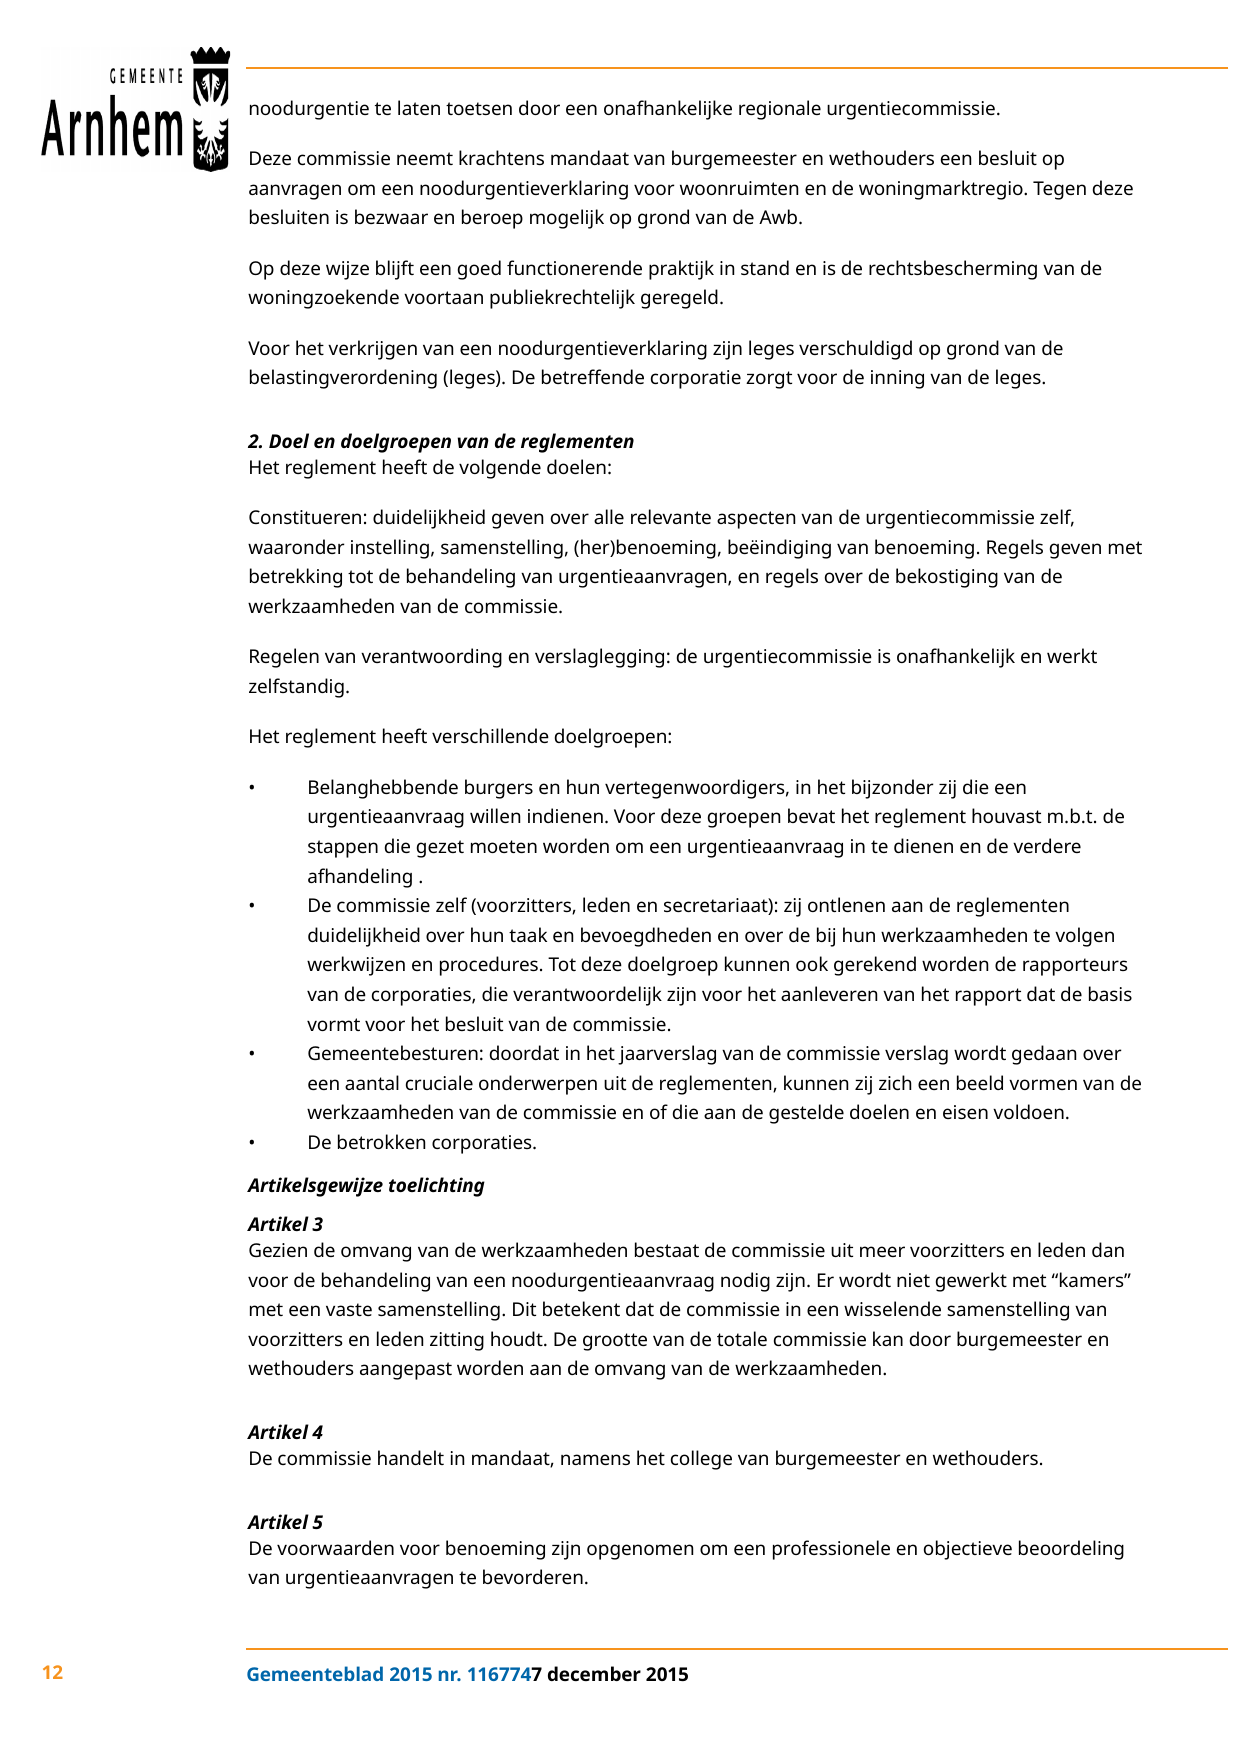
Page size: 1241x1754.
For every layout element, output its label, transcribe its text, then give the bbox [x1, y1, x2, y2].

text Artikel 3 [248, 1211, 1152, 1237]
text Op deze wijze blijft een goed functionerende praktijk in stand en is de rechtsbescherming van de woningzoekende voortaan publiekrechtelijk geregeld. [248, 255, 1152, 310]
text Gezien de omvang van de werkzaamheden bestaat de commissie uit meer voorzitters en leden dan voor de behandeling van een noodurgentieaanvraag nodig zijn. Er wordt niet gewerkt met “kamers” met een vaste samenstelling. Dit betekent dat de commissie in een wisselende samenstelling van voorzitters en leden zitting houdt. De grootte van de totale commissie kan door burgemeester en wethouders aangepast worden aan de omvang van de werkzaamheden. [248, 1237, 1152, 1381]
text Deze commissie neemt krachtens mandaat van burgemeester en wethouders een besluit op aanvragen om een noodurgentieverklaring voor woonruimten en de woningmarktregio. Tegen deze besluiten is bezwaar en beroep mogelijk op grond van de Awb. [248, 145, 1152, 230]
text Constitueren: duidelijkheid geven over alle relevante aspecten van de urgentiecommissie zelf, waaronder instelling, samenstelling, (her)benoeming, beëindiging van benoeming. Regels geven met betrekking tot de behandeling van urgentieaanvragen, en regels over de bekostiging van de werkzaamheden van de commissie. [248, 504, 1152, 619]
list De commissie zelf (voorzitters, leden en secretariaat): zij ontlenen aan de reglementen duidelijkheid over hun taak en bevoegdheden en over de bij hun werkzaamheden te volgen werkwijzen en procedures. Tot deze doelgroep kunnen ook gerekend worden de rapporteurs van de corporaties, die verantwoordelijk zijn voor het aanleveren van het rapport dat de basis vormt voor het besluit van de commissie. [248, 892, 1152, 1036]
text 2. Doel en doelgroepen van de reglementen [248, 428, 1152, 454]
text Het reglement heeft verschillende doelgroepen: [248, 724, 1152, 749]
list De betrokken corporaties. [248, 1129, 1152, 1155]
text De voorwaarden voor benoeming zijn opgenomen om een professionele en objectieve beoordeling van urgentieaanvragen te bevorderen. [248, 1535, 1152, 1590]
picture [41, 47, 231, 172]
text Het reglement heeft de volgende doelen: [248, 454, 1152, 480]
text De commissie handelt in mandaat, namens het college van burgemeester en wethouders. [248, 1445, 1152, 1471]
text Artikel 4 [248, 1419, 1152, 1445]
text Voor het verkrijgen van een noodurgentieverklaring zijn leges verschuldigd op grond van de belastingverordening (leges). De betreffende corporatie zorgt voor de inning van de leges. [248, 335, 1152, 390]
list Gemeentebesturen: doordat in het jaarverslag van de commissie verslag wordt gedaan over een aantal cruciale onderwerpen uit de reglementen, kunnen zij zich een beeld vormen van de werkzaamheden van de commissie en of die aan de gestelde doelen en eisen voldoen. [248, 1040, 1152, 1125]
text noodurgentie te laten toetsen door een onafhankelijke regionale urgentiecommissie. [248, 95, 1152, 121]
text Regelen van verantwoording en verslaglegging: de urgentiecommissie is onafhankelijk en werkt zelfstandig. [248, 644, 1152, 699]
list Belanghebbende burgers en hun vertegenwoordigers, in het bijzonder zij die een urgentieaanvraag willen indienen. Voor deze groepen bevat het reglement houvast m.b.t. de stappen die gezet moeten worden om een urgentieaanvraag in te dienen en de verdere afhandeling . [248, 774, 1152, 888]
text Artikelsgewijze toelichting [248, 1172, 1152, 1198]
text Artikel 5 [248, 1509, 1152, 1535]
